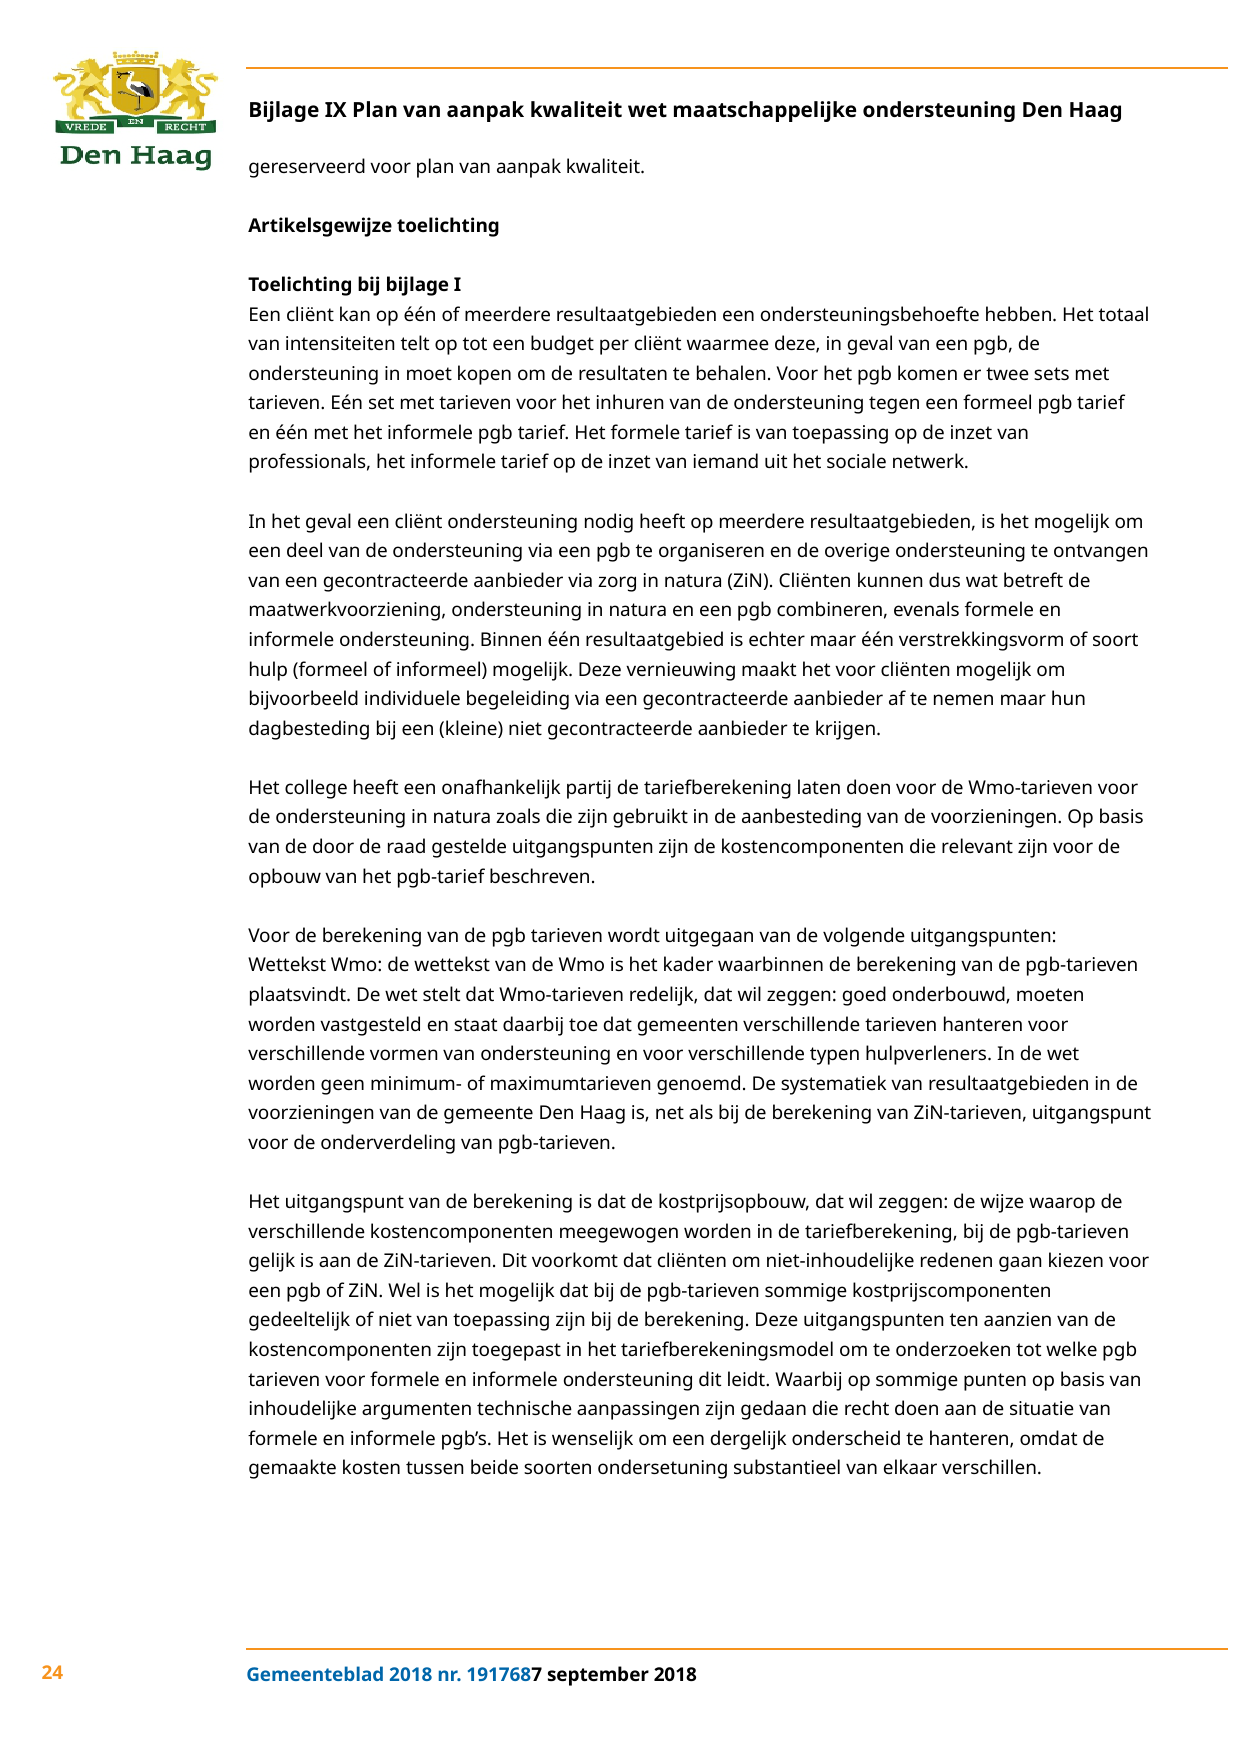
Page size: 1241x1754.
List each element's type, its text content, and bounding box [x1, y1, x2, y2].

text Het uitgangspunt van de berekening is dat de kostprijsopbouw, dat wil zeggen: de wijze waarop de verschillende kostencomponenten meegewogen worden in de tariefberekening, bij de pgb-tarieven gelijk is aan de ZiN-tarieven. Dit voorkomt dat cliënten om niet-inhoudelijke redenen gaan kiezen voor een pgb of ZiN. Wel is het mogelijk dat bij de pgb-tarieven sommige kostprijscomponenten gedeeltelijk of niet van toepassing zijn bij de berekening. Deze uitgangspunten ten aanzien van de kostencomponenten zijn toegepast in het tariefberekeningsmodel om te onderzoeken tot welke pgb tarieven voor formele en informele ondersteuning dit leidt. Waarbij op sommige punten op basis van inhoudelijke argumenten technische aanpassingen zijn gedaan die recht doen aan de situatie van formele en informele pgb’s. Het is wenselijk om een dergelijk onderscheid te hanteren, omdat de gemaakte kosten tussen beide soorten ondersetuning substantieel van elkaar verschillen. [248, 1188, 1152, 1480]
text Het college heeft een onafhankelijk partij de tariefberekening laten doen voor de Wmo-tarieven voor de ondersteuning in natura zoals die zijn gebruikt in de aanbesteding van de voorzieningen. Op basis van de door de raad gestelde uitgangspunten zijn de kostencomponenten die relevant zijn voor de opbouw van het pgb-tarief beschreven. [248, 774, 1152, 889]
text Voor de berekening van de pgb tarieven wordt uitgegaan van de volgende uitgangspunten: [248, 922, 1152, 948]
text gereserveerd voor plan van aanpak kwaliteit. [248, 153, 1152, 179]
text Artikelsgewijze toelichting [248, 212, 1152, 238]
text Wettekst Wmo: de wettekst van de Wmo is het kader waarbinnen de berekening van de pgb-tarieven plaatsvindt. De wet stelt dat Wmo-tarieven redelijk, dat wil zeggen: goed onderbouwd, moeten worden vastgesteld en staat daarbij toe dat gemeenten verschillende tarieven hanteren voor verschillende vormen van ondersteuning en voor verschillende typen hulpverleners. In de wet worden geen minimum- of maximumtarieven genoemd. De systematiek van resultaatgebieden in de voorzieningen van de gemeente Den Haag is, net als bij de berekening van ZiN-tarieven, uitgangspunt voor de onderverdeling van pgb-tarieven. [248, 952, 1152, 1155]
picture [41, 47, 231, 172]
text Toelichting bij bijlage I [248, 271, 1152, 297]
text Een cliënt kan op één of meerdere resultaatgebieden een ondersteuningsbehoefte hebben. Het totaal van intensiteiten telt op tot een budget per cliënt waarmee deze, in geval van een pgb, de ondersteuning in moet kopen om de resultaten te behalen. Voor het pgb komen er twee sets met tarieven. Eén set met tarieven voor het inhuren van de ondersteuning tegen een formeel pgb tarief en één met het informele pgb tarief. Het formele tarief is van toepassing op de inzet van professionals, het informele tarief op de inzet van iemand uit het sociale netwerk. [248, 301, 1152, 474]
text In het geval een cliënt ondersteuning nodig heeft op meerdere resultaatgebieden, is het mogelijk om een deel van de ondersteuning via een pgb te organiseren en de overige ondersteuning te ontvangen van een gecontracteerde aanbieder via zorg in natura (ZiN). Cliënten kunnen dus wat betreft de maatwerkvoorziening, ondersteuning in natura en een pgb combineren, evenals formele en informele ondersteuning. Binnen één resultaatgebied is echter maar één verstrekkingsvorm of soort hulp (formeel of informeel) mogelijk. Deze vernieuwing maakt het voor cliënten mogelijk om bijvoorbeeld individuele begeleiding via een gecontracteerde aanbieder af te nemen maar hun dagbesteding bij een (kleine) niet gecontracteerde aanbieder te krijgen. [248, 508, 1152, 741]
text Bijlage IX Plan van aanpak kwaliteit wet maatschappelijke ondersteuning Den Haag [248, 95, 1152, 123]
